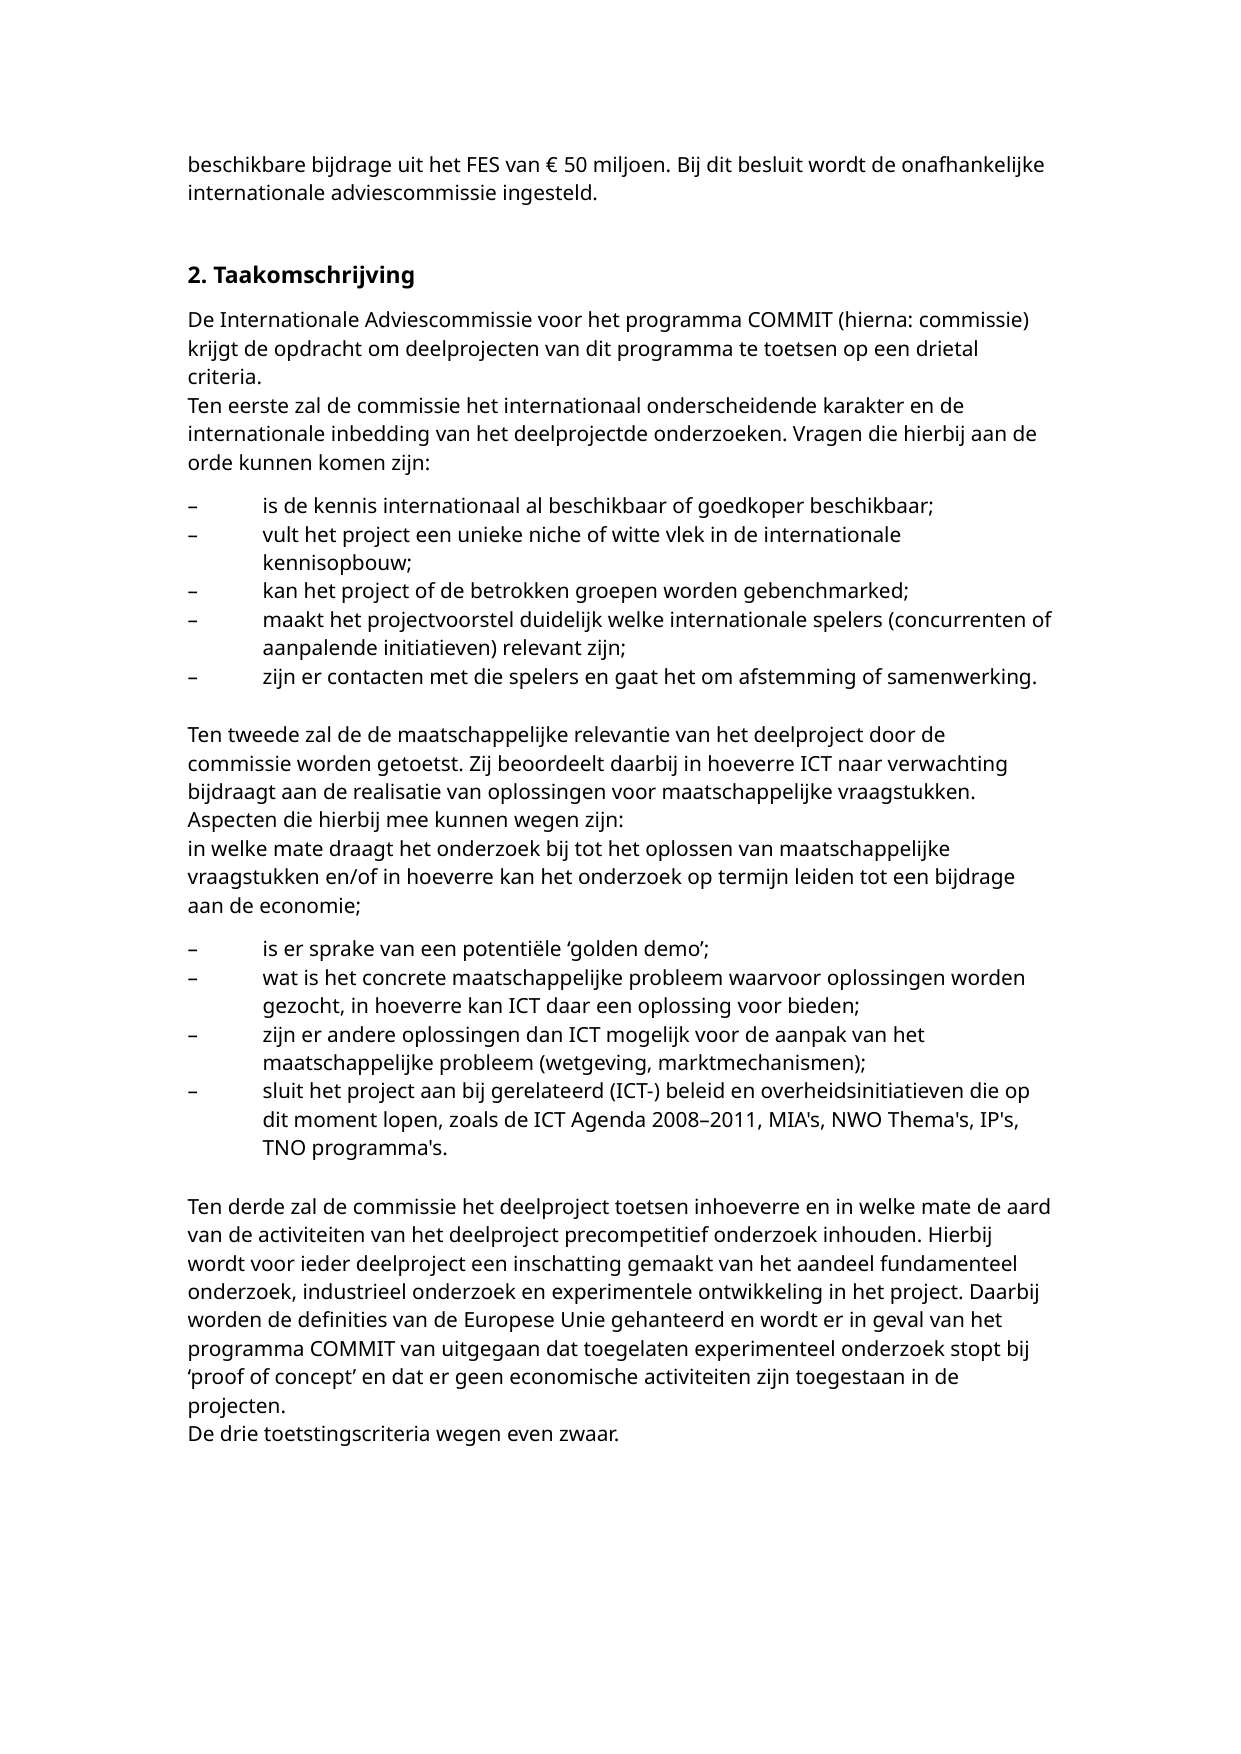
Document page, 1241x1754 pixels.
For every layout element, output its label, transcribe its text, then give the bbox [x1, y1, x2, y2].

list sluit het project aan bij gerelateerd (ICT-) beleid en overheidsinitiatieven die op dit moment lopen, zoals de ICT Agenda 2008–2011, MIA's, NWO Thema's, IP's, TNO programma's. [187, 1077, 1053, 1162]
list maakt het projectvoorstel duidelijk welke internationale spelers (concurrenten of aanpalende initiatieven) relevant zijn; [187, 605, 1053, 662]
text Ten derde zal de commissie het deelproject toetsen inhoeverre en in welke mate de aard van de activiteiten van het deelproject precompetitief onderzoek inhouden. Hierbij wordt voor ieder deelproject een inschatting gemaakt van het aandeel fundamenteel onderzoek, industrieel onderzoek en experimentele ontwikkeling in het project. Daarbij worden de definities van de Europese Unie gehanteerd en wordt er in geval van het programma COMMIT van uitgegaan dat toegelaten experimenteel onderzoek stopt bij ‘proof of concept’ en dat er geen economische activiteiten zijn toegestaan in de projecten. [187, 1192, 1053, 1419]
text Ten tweede zal de de maatschappelijke relevantie van het deelproject door de commissie worden getoetst. Zij beoordeelt daarbij in hoeverre ICT naar verwachting bijdraagt aan de realisatie van oplossingen voor maatschappelijke vraagstukken. Aspecten die hierbij mee kunnen wegen zijn: [187, 720, 1053, 834]
list vult het project een unieke niche of witte vlek in de internationale kennisopbouw; [187, 520, 1053, 577]
text De drie toetstingscriteria wegen even zwaar. [187, 1419, 1053, 1448]
text Ten eerste zal de commissie het internationaal onderscheidende karakter en de internationale inbedding van het deelprojectde onderzoeken. Vragen die hierbij aan de orde kunnen komen zijn: [187, 391, 1053, 476]
subtitle 2. Taakomschrijving [187, 259, 1053, 291]
list kan het project of de betrokken groepen worden gebenchmarked; [187, 577, 1053, 605]
text in welke mate draagt het onderzoek bij tot het oplossen van maatschappelijke vraagstukken en/of in hoeverre kan het onderzoek op termijn leiden tot een bijdrage aan de economie; [187, 834, 1053, 919]
list zijn er andere oplossingen dan ICT mogelijk voor de aanpak van het maatschappelijke probleem (wetgeving, marktmechanismen); [187, 1020, 1053, 1077]
list is de kennis internationaal al beschikbaar of goedkoper beschikbaar; [187, 491, 1053, 520]
list is er sprake van een potentiële ‘golden demo’; [187, 934, 1053, 963]
text De Internationale Adviescommissie voor het programma COMMIT (hierna: commissie) krijgt de opdracht om deelprojecten van dit programma te toetsen op een drietal criteria. [187, 306, 1053, 391]
list zijn er contacten met die spelers en gaat het om afstemming of samenwerking. [187, 662, 1053, 690]
list wat is het concrete maatschappelijke probleem waarvoor oplossingen worden gezocht, in hoeverre kan ICT daar een oplossing voor bieden; [187, 963, 1053, 1020]
text beschikbare bijdrage uit het FES van € 50 miljoen. Bij dit besluit wordt de onafhankelijke internationale adviescommissie ingesteld. [187, 150, 1053, 207]
